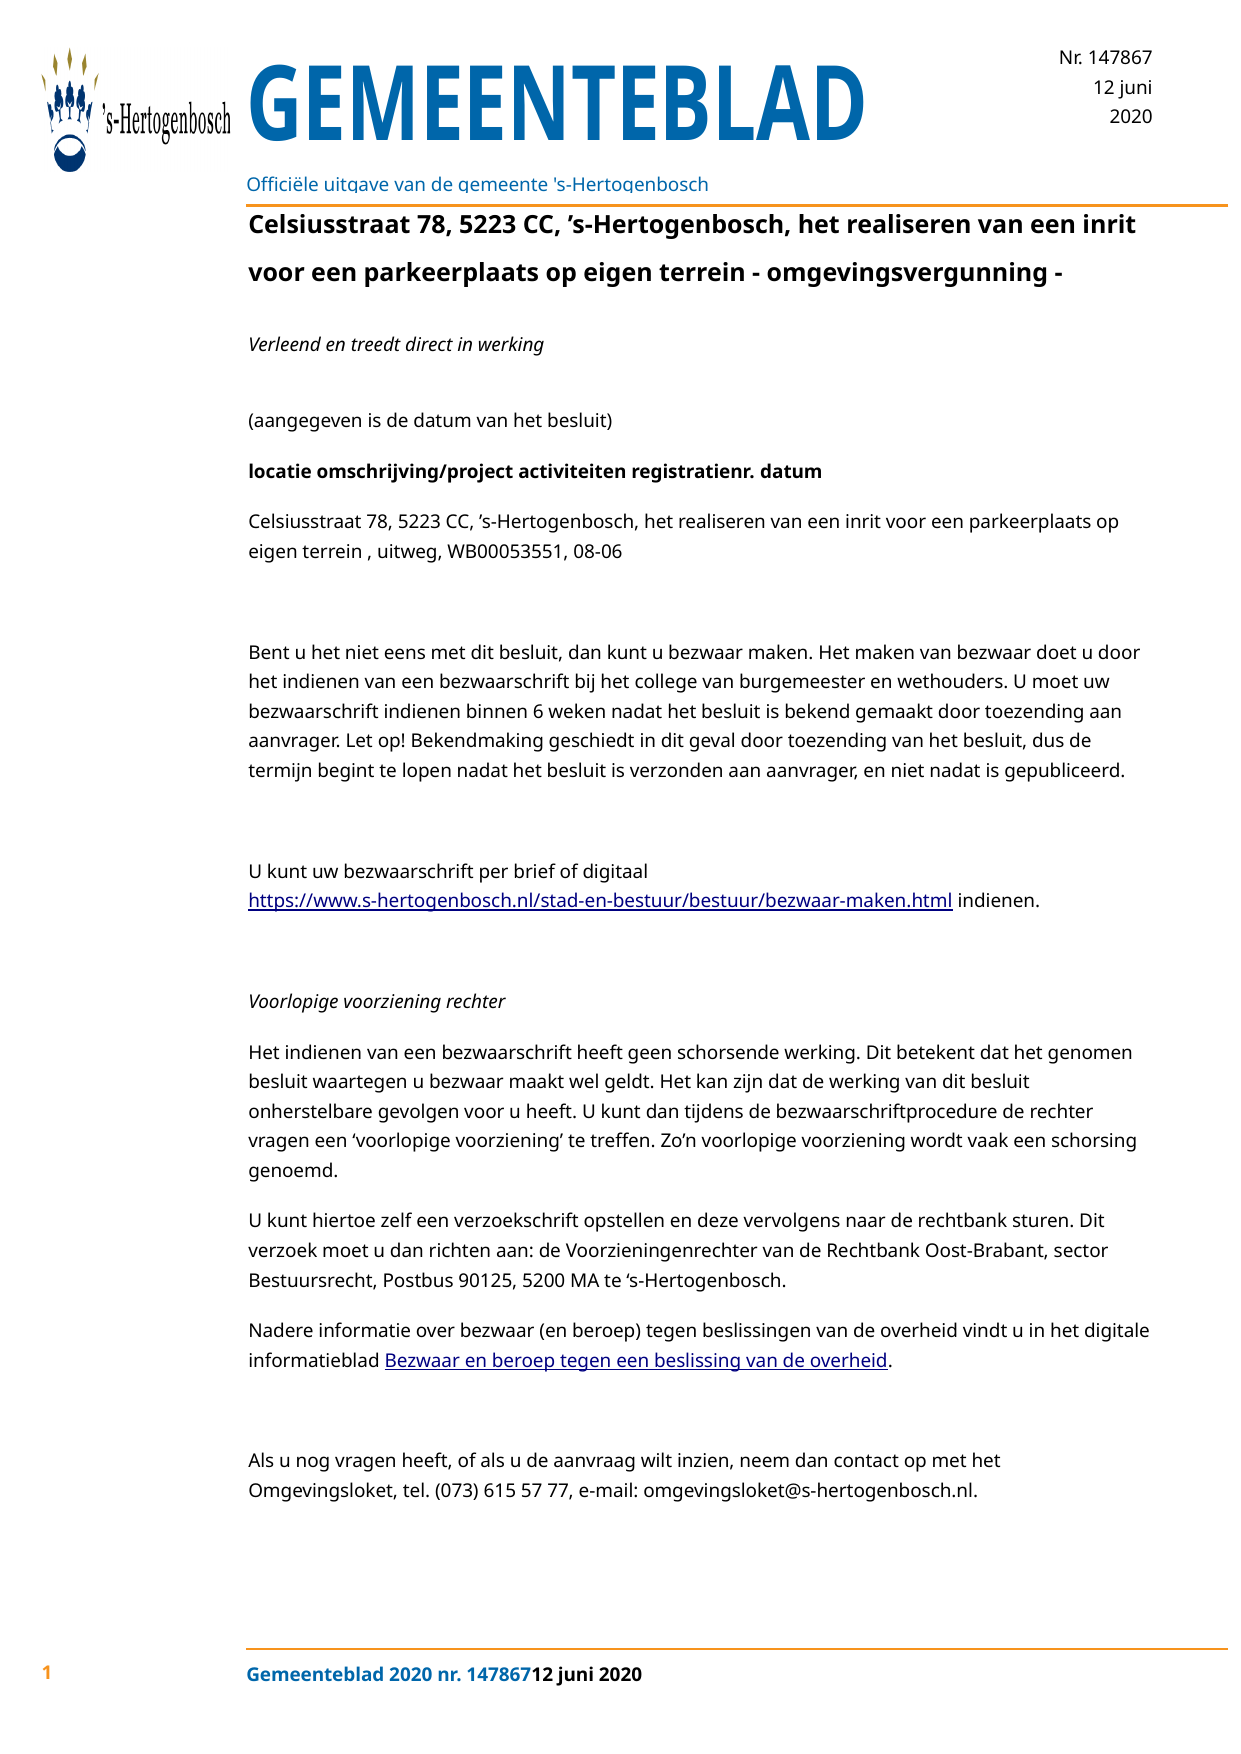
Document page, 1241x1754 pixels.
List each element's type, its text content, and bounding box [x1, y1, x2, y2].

text Verleend en treedt direct in werking [248, 331, 1152, 357]
text Als u nog vragen heeft, of als u de aanvraag wilt inzien, neem dan contact op met het Omgevingsloket, tel. (073) 615 57 77, e-mail: omgevingsloket@s-hertogenbosch.nl. [248, 1448, 1152, 1503]
text Het indienen van een bezwaarschrift heeft geen schorsende werking. Dit betekent dat het genomen besluit waartegen u bezwaar maakt wel geldt. Het kan zijn dat de werking van dit besluit onherstelbare gevolgen voor u heeft. U kunt dan tijdens de bezwaarschriftprocedure de rechter vragen een ‘voorlopige voorziening’ te treffen. Zo’n voorlopige voorziening wordt vaak een schorsing genoemd. [248, 1039, 1152, 1183]
picture [41, 47, 231, 172]
text U kunt uw bezwaarschrift per brief of digitaal https://www.s-hertogenbosch.nl/stad-en-bestuur/bestuur/bezwaar-maken.html indienen. [248, 858, 1152, 913]
text Nadere informatie over bezwaar (en beroep) tegen beslissingen van de overheid vindt u in het digitale informatieblad Bezwaar en beroep tegen een beslissing van de overheid. [248, 1317, 1152, 1372]
text Celsiusstraat 78, 5223 CC, ’s-Hertogenbosch, het realiseren van een inrit voor een parkeerplaats op eigen terrein - omgevingsvergunning - [248, 207, 1152, 288]
text Voorlopige voorziening rechter [248, 988, 1152, 1014]
text U kunt hiertoe zelf een verzoekschrift opstellen en deze vervolgens naar de rechtbank sturen. Dit verzoek moet u dan richten aan: de Voorzieningenrechter van de Rechtbank Oost-Brabant, sector Bestuursrecht, Postbus 90125, 5200 MA te ‘s-Hertogenbosch. [248, 1208, 1152, 1292]
text Bent u het niet eens met dit besluit, dan kunt u bezwaar maken. Het maken van bezwaar doet u door het indienen van een bezwaarschrift bij het college van burgemeester en wethouders. U moet uw bezwaarschrift indienen binnen 6 weken nadat het besluit is bekend gemaakt door toezending aan aanvrager. Let op! Bekendmaking geschiedt in dit geval door toezending van het besluit, dus de termijn begint te lopen nadat het besluit is verzonden aan aanvrager, en niet nadat is gepubliceerd. [248, 639, 1152, 783]
text locatie omschrijving/project activiteiten registratienr. datum [248, 458, 1152, 484]
text Celsiusstraat 78, 5223 CC, ’s-Hertogenbosch, het realiseren van een inrit voor een parkeerplaats op eigen terrein , uitweg, WB00053551, 08-06 [248, 508, 1152, 564]
text (aangegeven is de datum van het besluit) [248, 408, 1152, 433]
